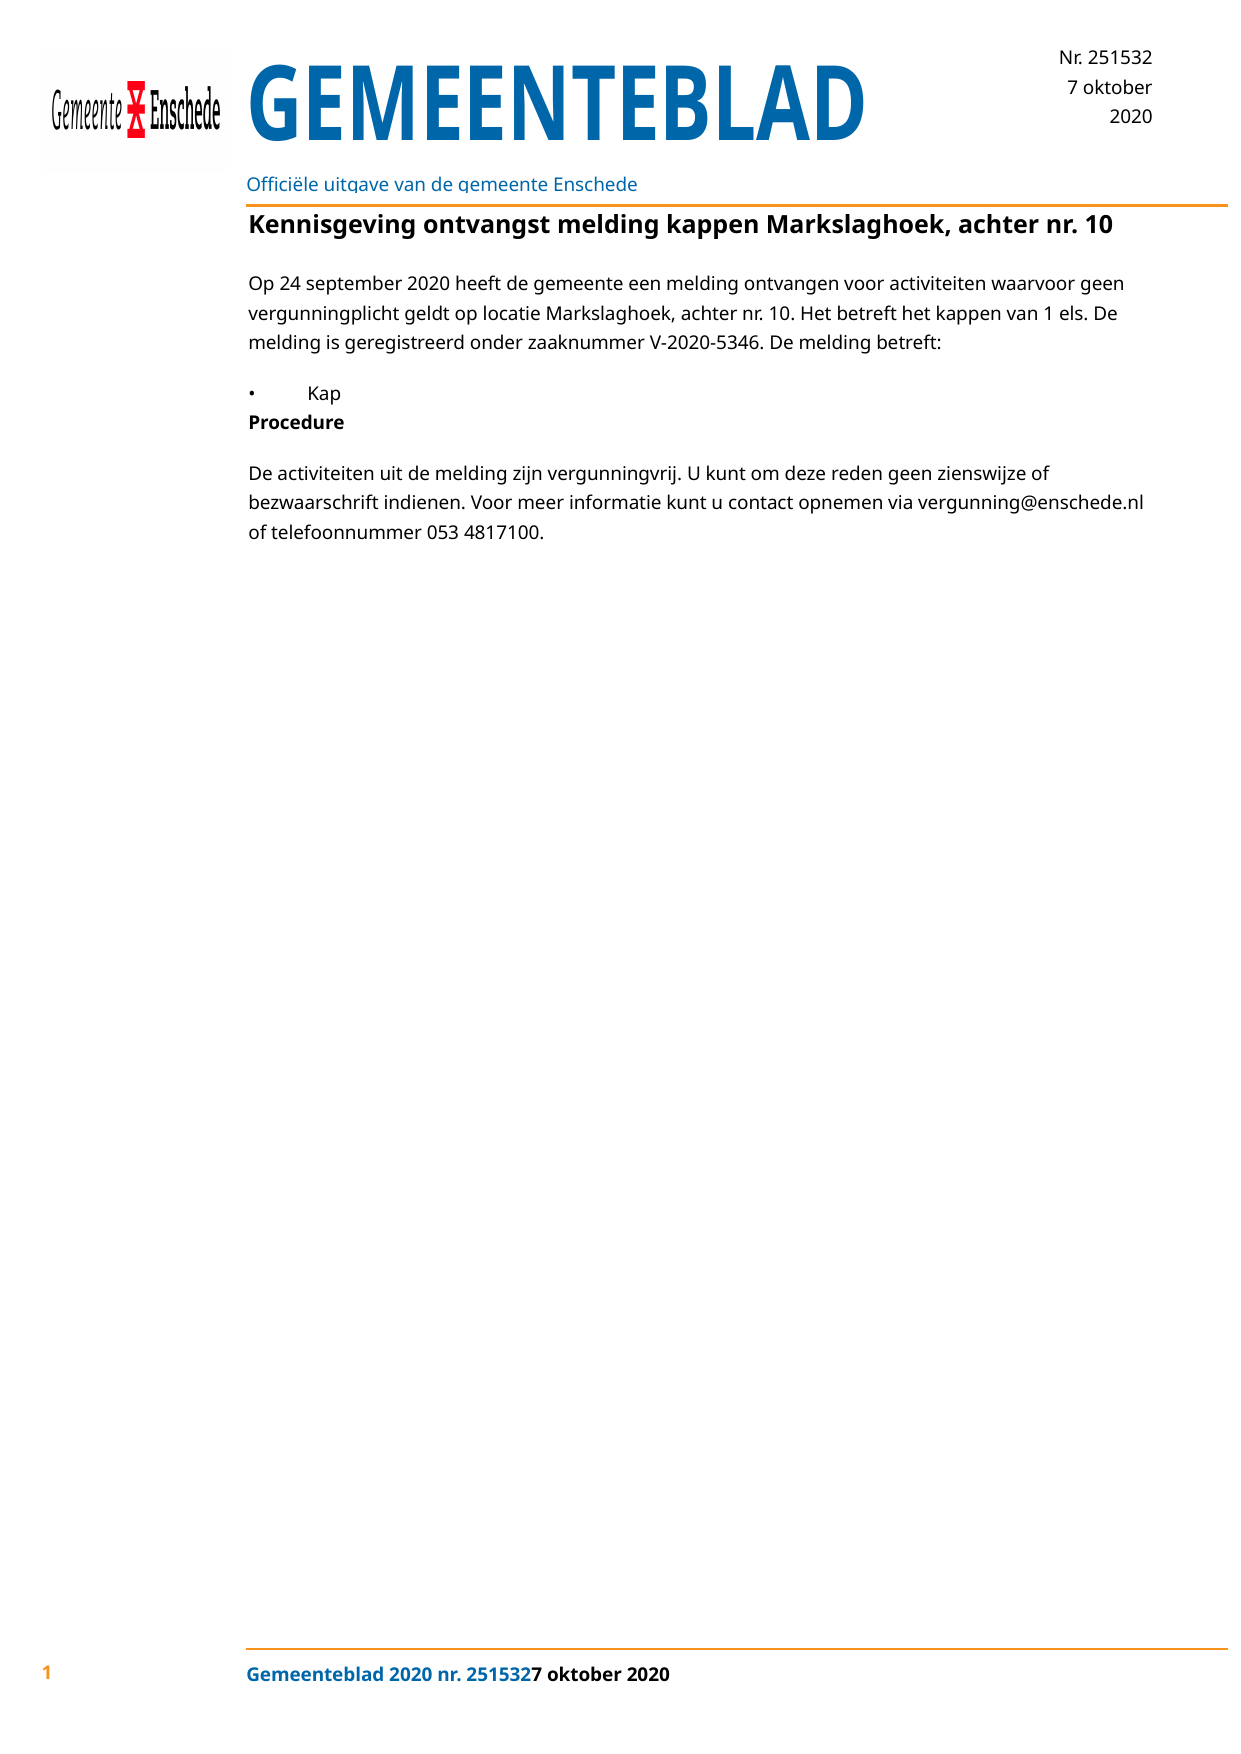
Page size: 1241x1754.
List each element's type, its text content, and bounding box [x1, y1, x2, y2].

picture [41, 47, 231, 172]
text Kennisgeving ontvangst melding kappen Markslaghoek, achter nr. 10 [248, 207, 1152, 241]
text Op 24 september 2020 heeft de gemeente een melding ontvangen voor activiteiten waarvoor geen vergunningplicht geldt op locatie Markslaghoek, achter nr. 10. Het betreft het kappen van 1 els. De melding is geregistreerd onder zaaknummer V-2020-5346. De melding betreft: [248, 270, 1152, 355]
list Kap [248, 380, 1152, 406]
text Procedure [248, 409, 1152, 435]
text De activiteiten uit de melding zijn vergunningvrij. U kunt om deze reden geen zienswijze of bezwaarschrift indienen. Voor meer informatie kunt u contact opnemen via vergunning@enschede.nl of telefoonnummer 053 4817100. [248, 460, 1152, 545]
